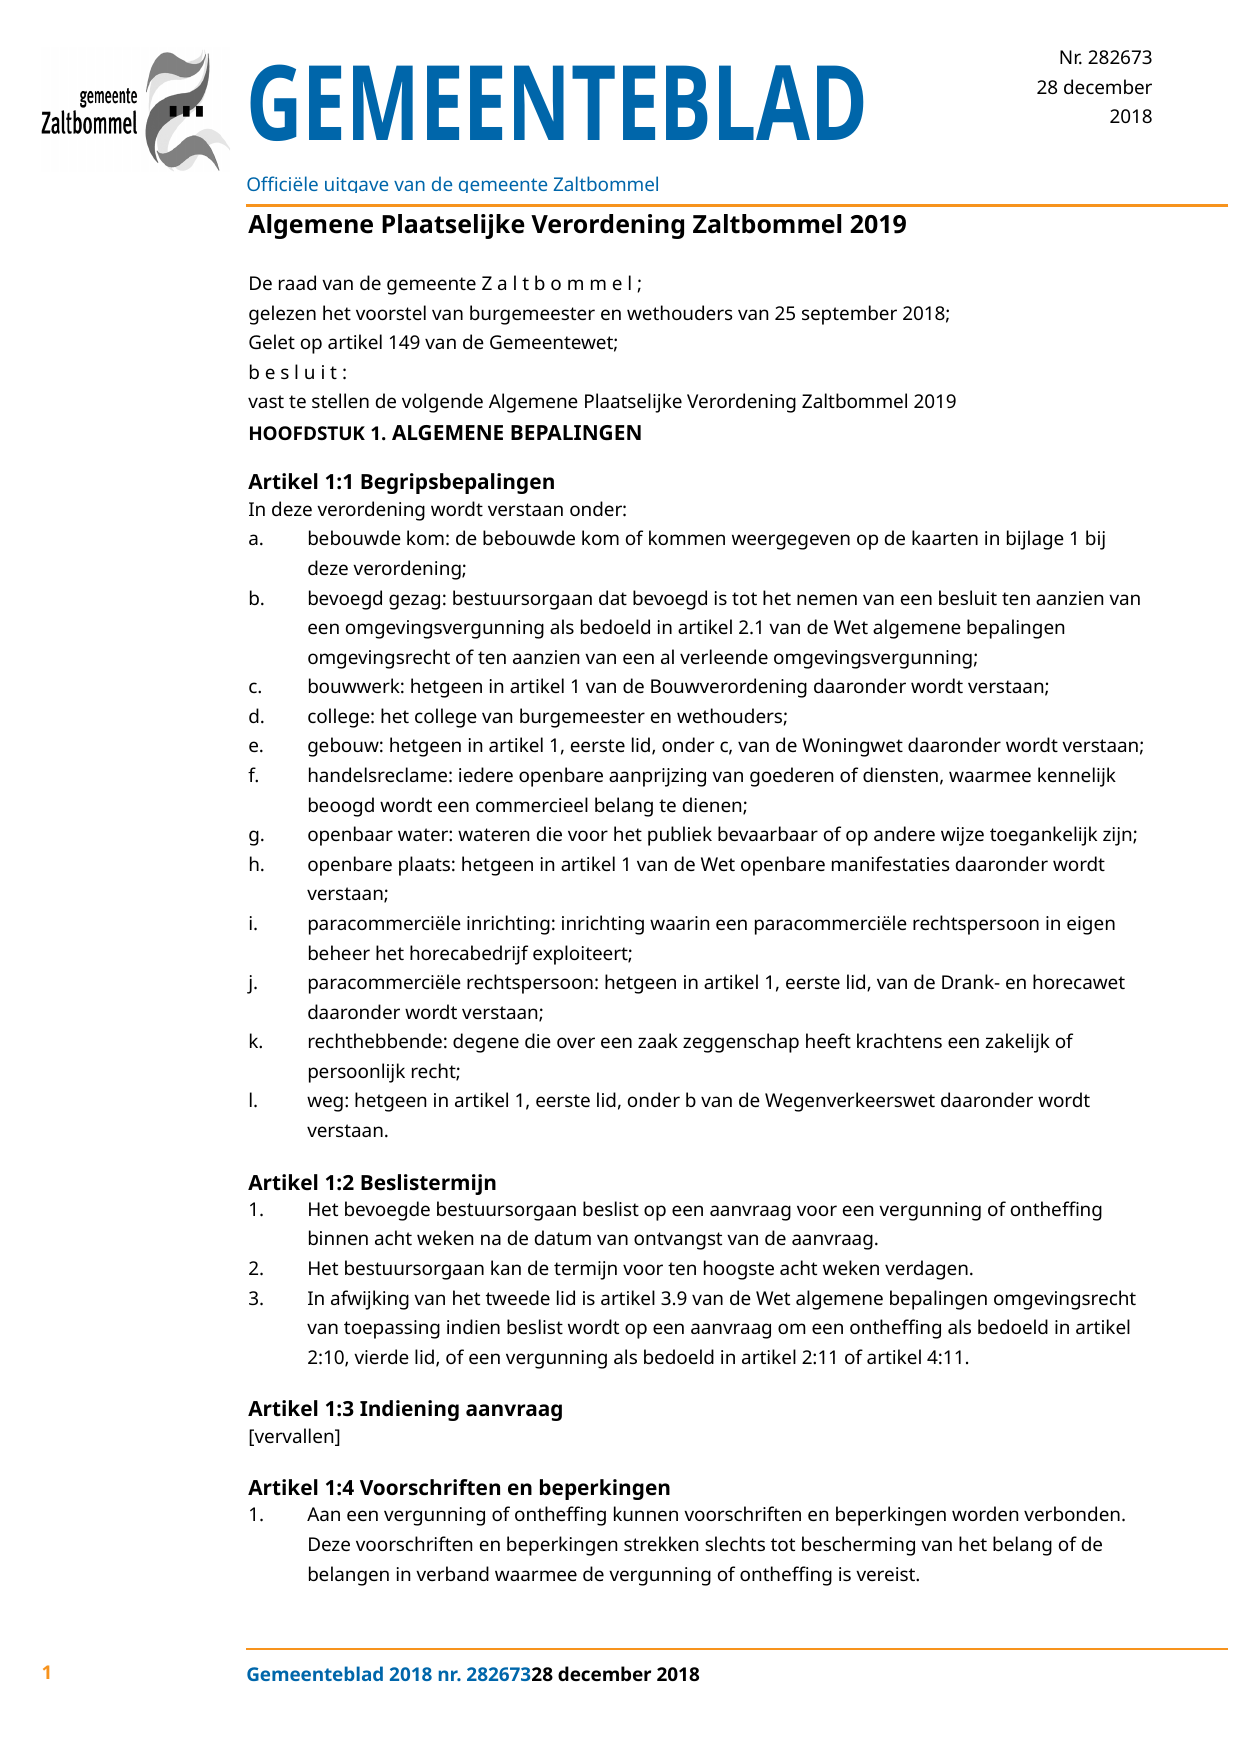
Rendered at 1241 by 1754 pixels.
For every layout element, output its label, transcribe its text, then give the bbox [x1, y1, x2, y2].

picture [41, 47, 231, 172]
list openbaar water: wateren die voor het publiek bevaarbaar of op andere wijze toegankelijk zijn; [248, 821, 1152, 847]
list bouwwerk: hetgeen in artikel 1 van de Bouwverordening daaronder wordt verstaan; [248, 673, 1152, 699]
text HOOFDSTUK 1. ALGEMENE BEPALINGEN [248, 418, 1152, 447]
list gebouw: hetgeen in artikel 1, eerste lid, onder c, van de Woningwet daaronder wordt verstaan; [248, 733, 1152, 758]
text In deze verordening wordt verstaan onder: [248, 496, 1152, 522]
text vast te stellen de volgende Algemene Plaatselijke Verordening Zaltbommel 2019 [248, 389, 1152, 414]
list openbare plaats: hetgeen in artikel 1 van de Wet openbare manifestaties daaronder wordt verstaan; [248, 851, 1152, 906]
list bebouwde kom: de bebouwde kom of kommen weergegeven op de kaarten in bijlage 1 bij deze verordening; [248, 526, 1152, 581]
list Het bestuursorgaan kan de termijn voor ten hoogste acht weken verdagen. [248, 1255, 1152, 1281]
list paracommerciële rechtspersoon: hetgeen in artikel 1, eerste lid, van de Drank- en horecawet daaronder wordt verstaan; [248, 969, 1152, 1024]
list Aan een vergunning of ontheffing kunnen voorschriften en beperkingen worden verbonden. Deze voorschriften en beperkingen strekken slechts tot bescherming van het belang of de belangen in verband waarmee de vergunning of ontheffing is vereist. [248, 1502, 1152, 1587]
text Algemene Plaatselijke Verordening Zaltbommel 2019 [248, 207, 1152, 241]
text b e s l u i t : [248, 359, 1152, 385]
text [vervallen] [248, 1423, 1152, 1448]
list Het bevoegde bestuursorgaan beslist op een aanvraag voor een vergunning of ontheffing binnen acht weken na de datum van ontvangst van de aanvraag. [248, 1196, 1152, 1251]
list bevoegd gezag: bestuursorgaan dat bevoegd is tot het nemen van een besluit ten aanzien van een omgevingsvergunning als bedoeld in artikel 2.1 van de Wet algemene bepalingen omgevingsrecht of ten aanzien van een al verleende omgevingsvergunning; [248, 585, 1152, 669]
list rechthebbende: degene die over een zaak zeggenschap heeft krachtens een zakelijk of persoonlijk recht; [248, 1028, 1152, 1084]
list handelsreclame: iedere openbare aanprijzing van goederen of diensten, waarmee kennelijk beoogd wordt een commercieel belang te dienen; [248, 762, 1152, 817]
text De raad van de gemeente Z a l t b o m m e l ; [248, 270, 1152, 296]
text Artikel 1:3 Indiening aanvraag [248, 1394, 1152, 1423]
list college: het college van burgemeester en wethouders; [248, 703, 1152, 729]
list paracommerciële inrichting: inrichting waarin een paracommerciële rechtspersoon in eigen beheer het horecabedrijf exploiteert; [248, 910, 1152, 965]
list weg: hetgeen in artikel 1, eerste lid, onder b van de Wegenverkeerswet daaronder wordt verstaan. [248, 1088, 1152, 1143]
text Artikel 1:4 Voorschriften en beperkingen [248, 1473, 1152, 1502]
text gelezen het voorstel van burgemeester en wethouders van 25 september 2018; [248, 300, 1152, 326]
list In afwijking van het tweede lid is artikel 3.9 van de Wet algemene bepalingen omgevingsrecht van toepassing indien beslist wordt op een aanvraag om een ontheffing als bedoeld in artikel 2:10, vierde lid, of een vergunning als bedoeld in artikel 2:11 of artikel 4:11. [248, 1285, 1152, 1370]
text Artikel 1:2 Beslistermijn [248, 1168, 1152, 1196]
text Artikel 1:1 Begripsbepalingen [248, 467, 1152, 496]
text Gelet op artikel 149 van de Gemeentewet; [248, 329, 1152, 355]
